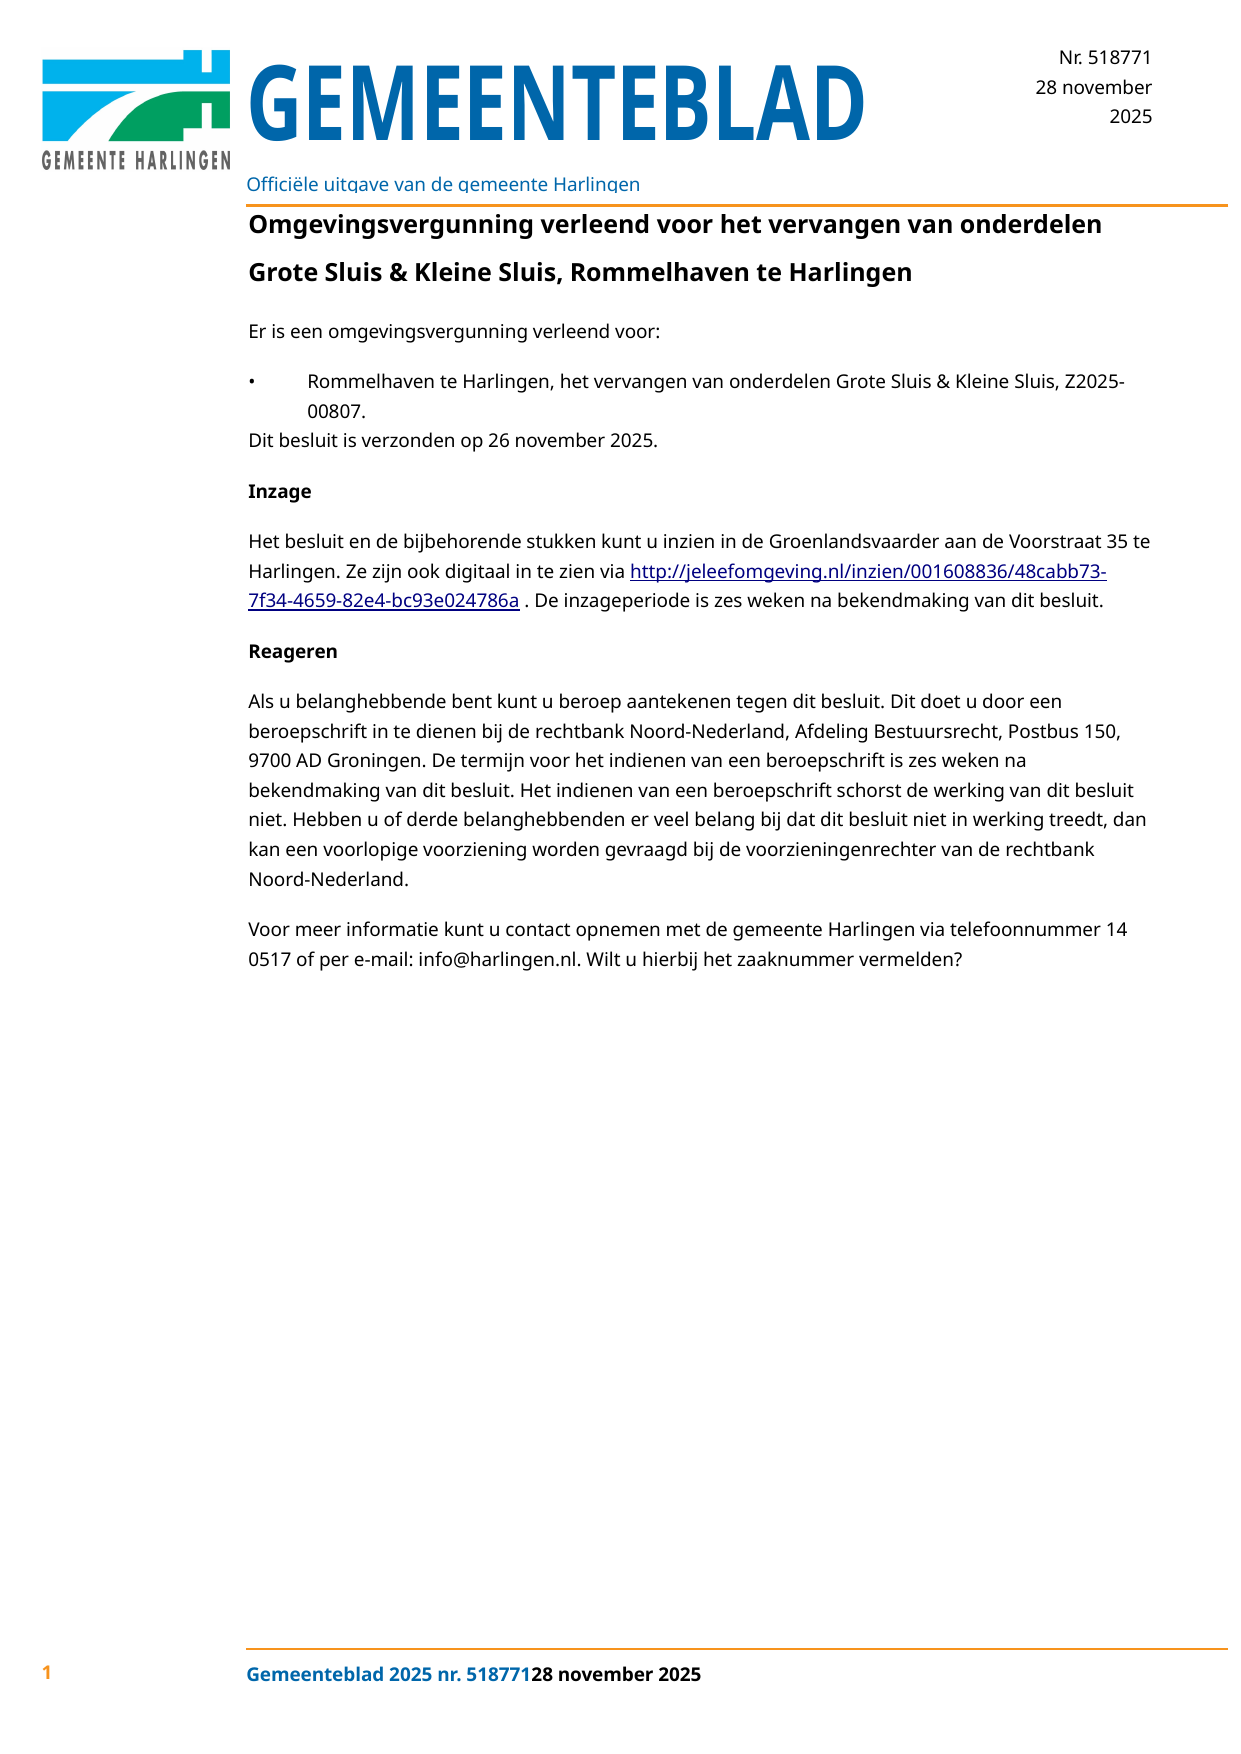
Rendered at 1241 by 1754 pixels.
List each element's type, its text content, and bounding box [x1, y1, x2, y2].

text Omgevingsvergunning verleend voor het vervangen van onderdelen Grote Sluis & Kleine Sluis, Rommelhaven te Harlingen [248, 207, 1152, 288]
text Als u belanghebbende bent kunt u beroep aantekenen tegen dit besluit. Dit doet u door een beroepschrift in te dienen bij de rechtbank Noord-Nederland, Afdeling Bestuursrecht, Postbus 150, 9700 AD Groningen. De termijn voor het indienen van een beroepschrift is zes weken na bekendmaking van dit besluit. Het indienen van een beroepschrift schorst de werking van dit besluit niet. Hebben u of derde belanghebbenden er veel belang bij dat dit besluit niet in werking treedt, dan kan een voorlopige voorziening worden gevraagd bij de voorzieningenrechter van de rechtbank Noord-Nederland. [248, 688, 1152, 892]
picture [41, 47, 231, 172]
text Voor meer informatie kunt u contact opnemen met de gemeente Harlingen via telefoonnummer 14 0517 of per e-mail: info@harlingen.nl. Wilt u hierbij het zaaknummer vermelden? [248, 916, 1152, 972]
text Reageren [248, 638, 1152, 664]
text Het besluit en de bijbehorende stukken kunt u inzien in de Groenlandsvaarder aan de Voorstraat 35 te Harlingen. Ze zijn ook digitaal in te zien via http://jeleefomgeving.nl/inzien/001608836/48cabb73-7f34-4659-82e4-bc93e024786a . De inzageperiode is zes weken na bekendmaking van dit besluit. [248, 528, 1152, 613]
text Inzage [248, 478, 1152, 504]
text Dit besluit is verzonden op 26 november 2025. [248, 427, 1152, 453]
list Rommelhaven te Harlingen, het vervangen van onderdelen Grote Sluis & Kleine Sluis, Z2025-00807. [248, 368, 1152, 424]
text Er is een omgevingsvergunning verleend voor: [248, 318, 1152, 344]
